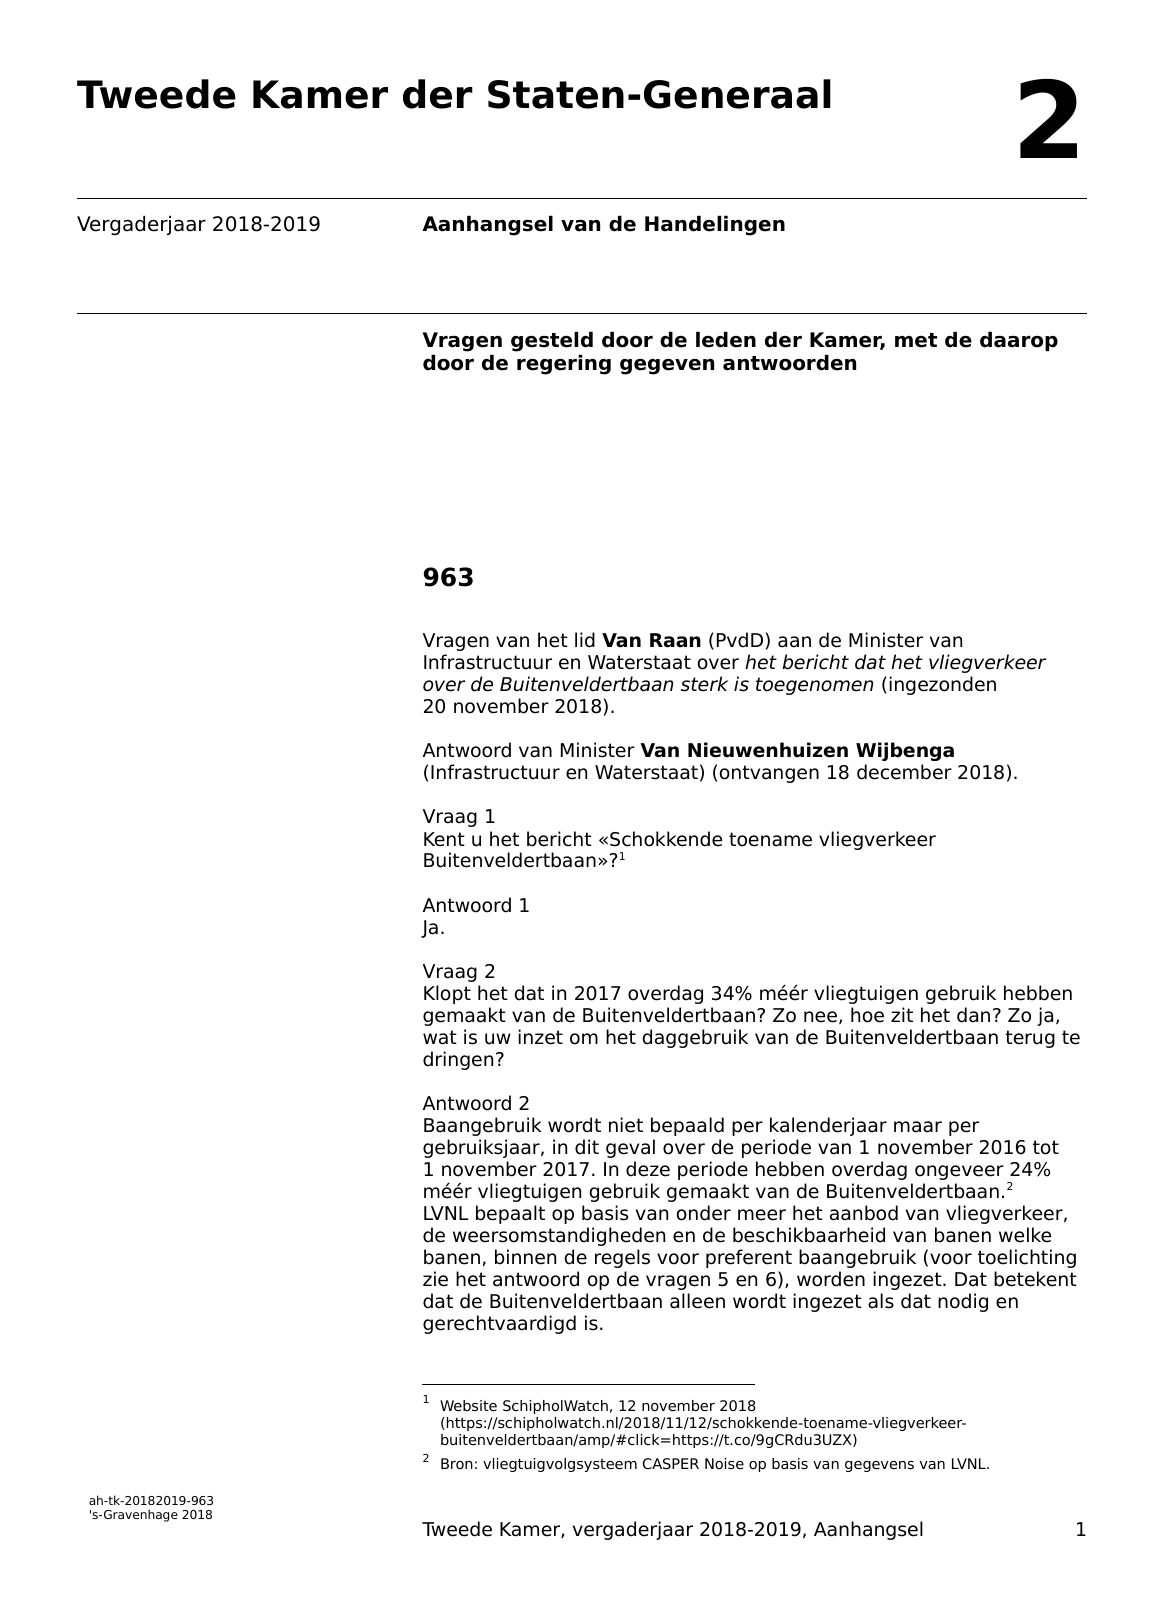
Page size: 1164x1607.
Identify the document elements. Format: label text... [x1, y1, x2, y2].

text Vraag 1 [422, 806, 1087, 828]
text Ja. [422, 917, 1087, 938]
text Bron: vliegtuigvolgsysteem CASPER Noise op basis van gegevens van LVNL. [422, 1452, 1087, 1474]
text Vragen van het lid Van Raan (PvdD) aan de Minister van Infrastructuur en Waterstaat over het bericht dat het vliegverkeer over de Buitenveldertbaan sterk is toegenomen (ingezonden 20 november 2018). [422, 630, 1087, 718]
table_header 2 [886, 59, 1087, 198]
table_cell Vergaderjaar 2018-2019 [77, 199, 422, 313]
text Website SchipholWatch, 12 november 2018 (https://schipholwatch.nl/2018/11/12/schokkende-toename-vliegverkeer-buitenveldertbaan/amp/#click=https://t.co/9gCRdu3UZX) [422, 1393, 1087, 1449]
text LVNL bepaalt op basis van onder meer het aanbod van vliegverkeer, de weersomstandigheden en de beschikbaarheid van banen welke banen, binnen de regels voor preferent baangebruik (voor toelichting zie het antwoord op de vragen 5 en 6), worden ingezet. Dat betekent dat de Buitenveldertbaan alleen wordt ingezet als dat nodig en gerechtvaardigd is. [422, 1203, 1087, 1334]
text Kent u het bericht «Schokkende toename vliegverkeer Buitenveldertbaan»? [422, 828, 1087, 872]
text ah-tk-20182019-963 [88, 1494, 323, 1508]
text Klopt het dat in 2017 overdag 34% méér vliegtuigen gebruik hebben gemaakt van de Buitenveldertbaan? Zo nee, hoe zit het dan? Zo ja, wat is uw inzet om het daggebruik van de Buitenveldertbaan terug te dringen? [422, 983, 1087, 1071]
text Antwoord 2 [422, 1093, 1087, 1115]
text 963 [422, 563, 1087, 592]
table_header Tweede Kamer der Staten-Generaal [77, 59, 886, 198]
table_cell [77, 314, 422, 375]
text 's-Gravenhage 2018 [88, 1508, 323, 1522]
table_cell Vragen gesteld door de leden der Kamer, met de daarop door de regering gegeven antwoorden [422, 314, 1087, 375]
text Baangebruik wordt niet bepaald per kalenderjaar maar per gebruiksjaar, in dit geval over de periode van 1 november 2016 tot 1 november 2017. In deze periode hebben overdag ongeveer 24% méér vliegtuigen gebruik gemaakt van de Buitenveldertbaan. [422, 1115, 1087, 1203]
text Antwoord 1 [422, 894, 1087, 917]
table_cell Aanhangsel van de Handelingen [422, 199, 1087, 313]
text Antwoord van Minister Van Nieuwenhuizen Wijbenga (Infrastructuur en Waterstaat) (ontvangen 18 december 2018). [422, 740, 1087, 784]
text Vraag 2 [422, 961, 1087, 983]
